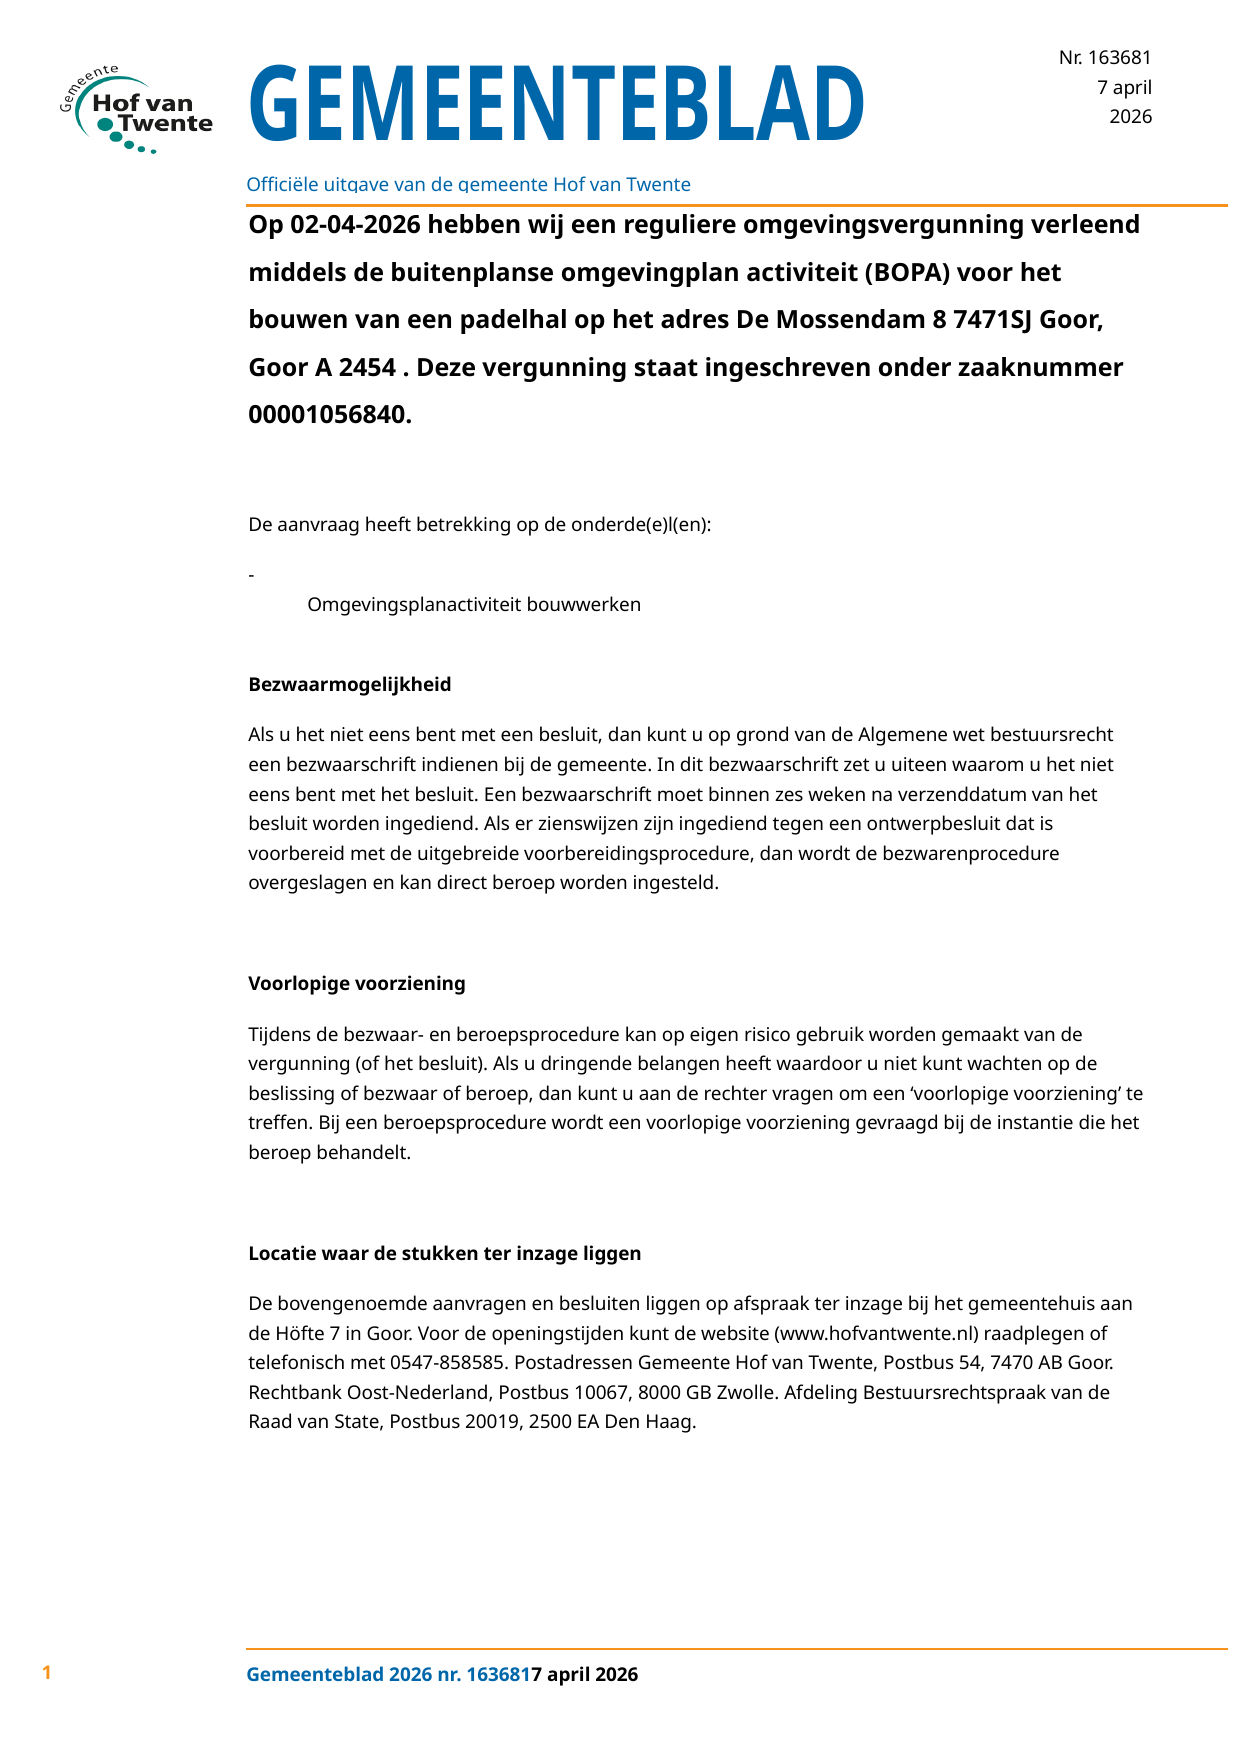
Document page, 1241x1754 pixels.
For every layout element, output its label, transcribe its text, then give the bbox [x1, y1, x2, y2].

text Als u het niet eens bent met een besluit, dan kunt u op grond van de Algemene wet bestuursrecht een bezwaarschrift indienen bij de gemeente. In dit bezwaarschrift zet u uiteen waarom u het niet eens bent met het besluit. Een bezwaarschrift moet binnen zes weken na verzenddatum van het besluit worden ingediend. Als er zienswijzen zijn ingediend tegen een ontwerpbesluit dat is voorbereid met de uitgebreide voorbereidingsprocedure, dan wordt de bezwarenprocedure overgeslagen en kan direct beroep worden ingesteld. [248, 722, 1152, 895]
text Locatie waar de stukken ter inzage liggen [248, 1240, 1152, 1266]
text Voorlopige voorziening [248, 970, 1152, 996]
text De bovengenoemde aanvragen en besluiten liggen op afspraak ter inzage bij het gemeentehuis aan de Höfte 7 in Goor. Voor de openingstijden kunt de website (www.hofvantwente.nl) raadplegen of telefonisch met 0547-858585. Postadressen Gemeente Hof van Twente, Postbus 54, 7470 AB Goor. Rechtbank Oost-Nederland, Postbus 10067, 8000 GB Zwolle. Afdeling Bestuursrechtspraak van de Raad van State, Postbus 20019, 2500 EA Den Haag. [248, 1290, 1152, 1434]
list Omgevingsplanactiviteit bouwwerken [248, 591, 1152, 617]
text Op 02-04-2026 hebben wij een reguliere omgevingsvergunning verleend middels de buitenplanse omgevingplan activiteit (BOPA) voor het bouwen van een padelhal op het adres De Mossendam 8 7471SJ Goor, Goor A 2454 . Deze vergunning staat ingeschreven onder zaaknummer 00001056840. [248, 207, 1152, 431]
text Tijdens de bezwaar- en beroepsprocedure kan op eigen risico gebruik worden gemaakt van de vergunning (of het besluit). Als u dringende belangen heeft waardoor u niet kunt wachten op de beslissing of bezwaar of beroep, dan kunt u aan de rechter vragen om een ‘voorlopige voorziening’ te treffen. Bij een beroepsprocedure wordt een voorlopige voorziening gevraagd bij de instantie die het beroep behandelt. [248, 1021, 1152, 1165]
text Bezwaarmogelijkheid [248, 671, 1152, 697]
picture [41, 47, 231, 172]
text De aanvraag heeft betrekking op de onderde(e)l(en): [248, 511, 1152, 537]
